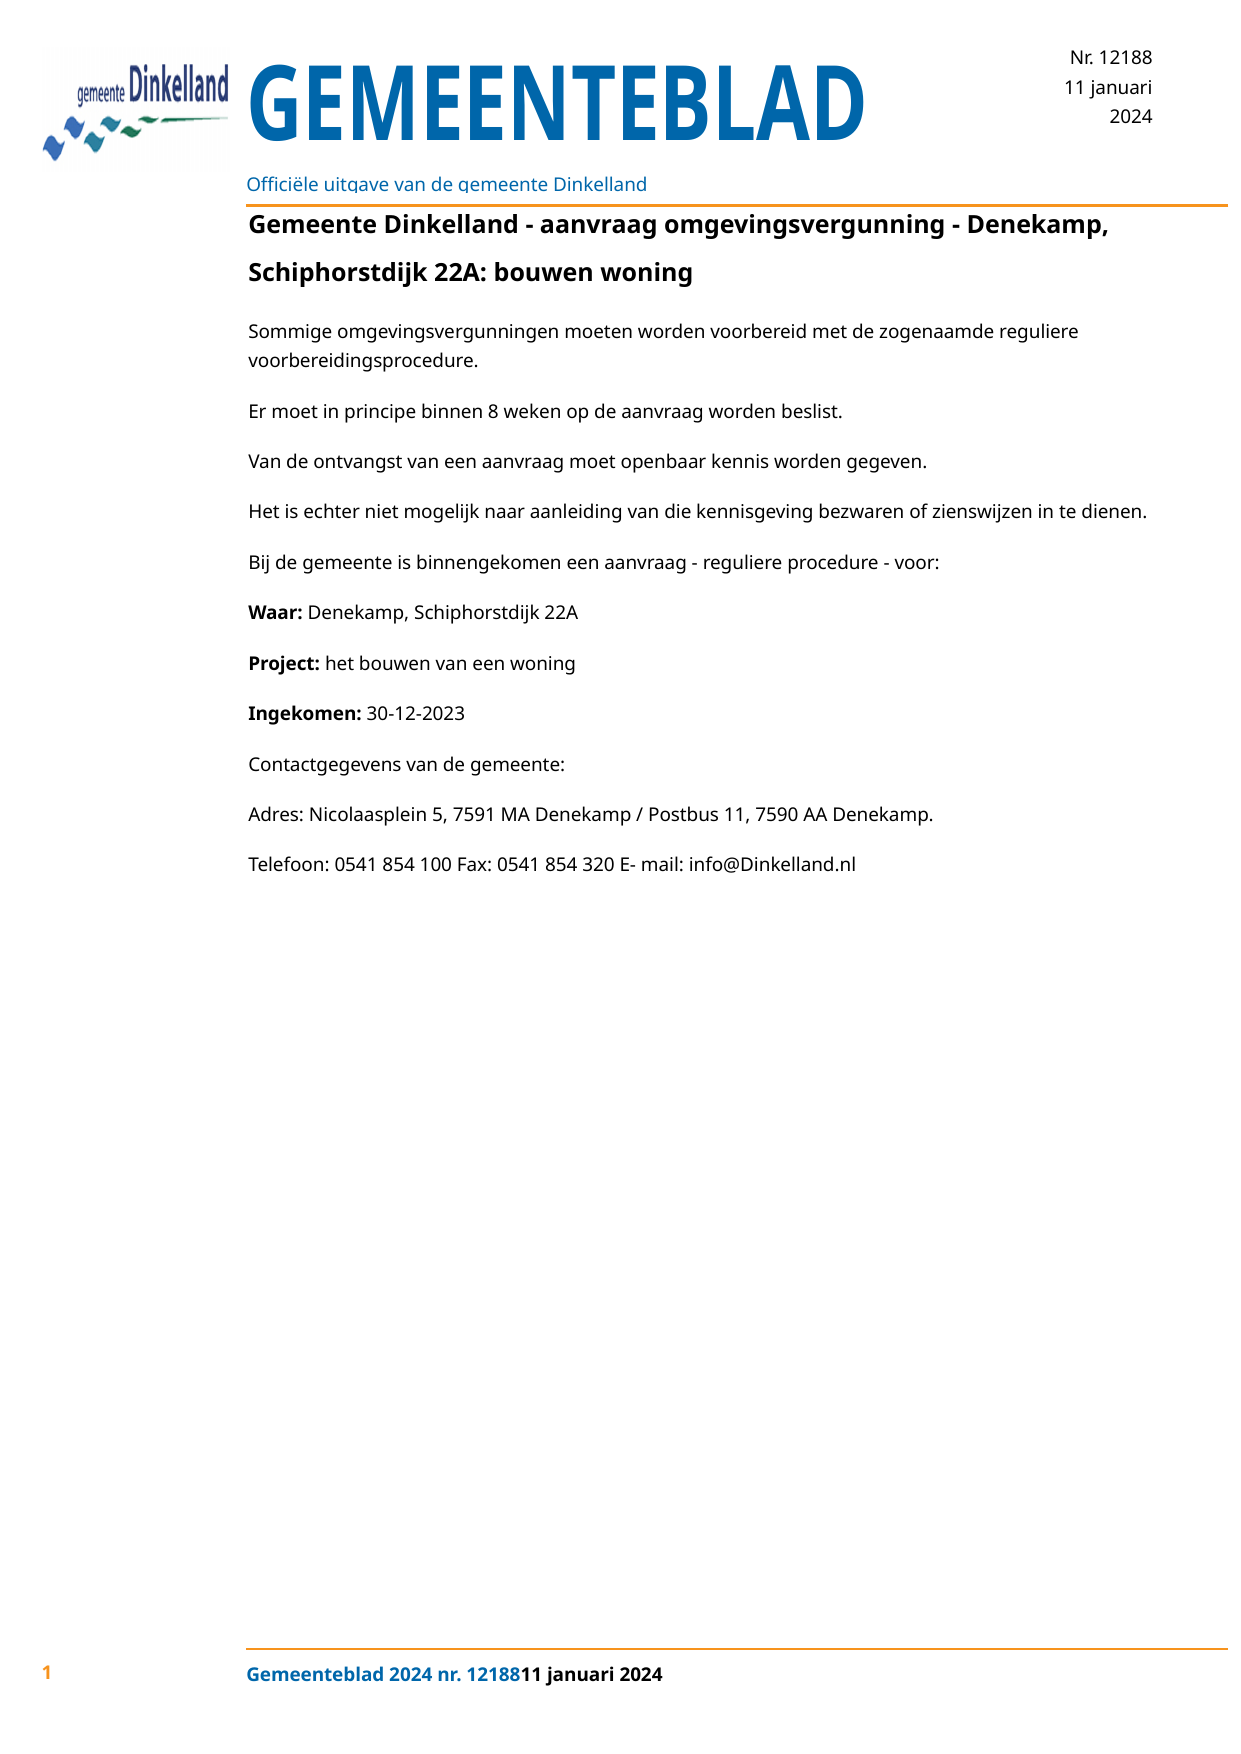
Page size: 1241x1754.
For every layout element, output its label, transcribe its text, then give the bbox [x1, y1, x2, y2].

text Contactgegevens van de gemeente: [248, 751, 1152, 777]
text Adres: Nicolaasplein 5, 7591 MA Denekamp / Postbus 11, 7590 AA Denekamp. [248, 801, 1152, 827]
text Het is echter niet mogelijk naar aanleiding van die kennisgeving bezwaren of zienswijzen in te dienen. [248, 499, 1152, 524]
text Gemeente Dinkelland - aanvraag omgevingsvergunning - Denekamp, Schiphorstdijk 22A: bouwen woning [248, 207, 1152, 288]
picture [41, 47, 231, 172]
text Telefoon: 0541 854 100 Fax: 0541 854 320 E- mail: info@Dinkelland.nl [248, 852, 1152, 877]
text Waar: Denekamp, Schiphorstdijk 22A [248, 599, 1152, 625]
text Er moet in principe binnen 8 weken op de aanvraag worden beslist. [248, 398, 1152, 424]
text Van de ontvangst van een aanvraag moet openbaar kennis worden gegeven. [248, 448, 1152, 474]
text Project: het bouwen van een woning [248, 650, 1152, 676]
text Ingekomen: 30-12-2023 [248, 700, 1152, 726]
text Bij de gemeente is binnengekomen een aanvraag - reguliere procedure - voor: [248, 549, 1152, 575]
text Sommige omgevingsvergunningen moeten worden voorbereid met de zogenaamde reguliere voorbereidingsprocedure. [248, 318, 1152, 373]
